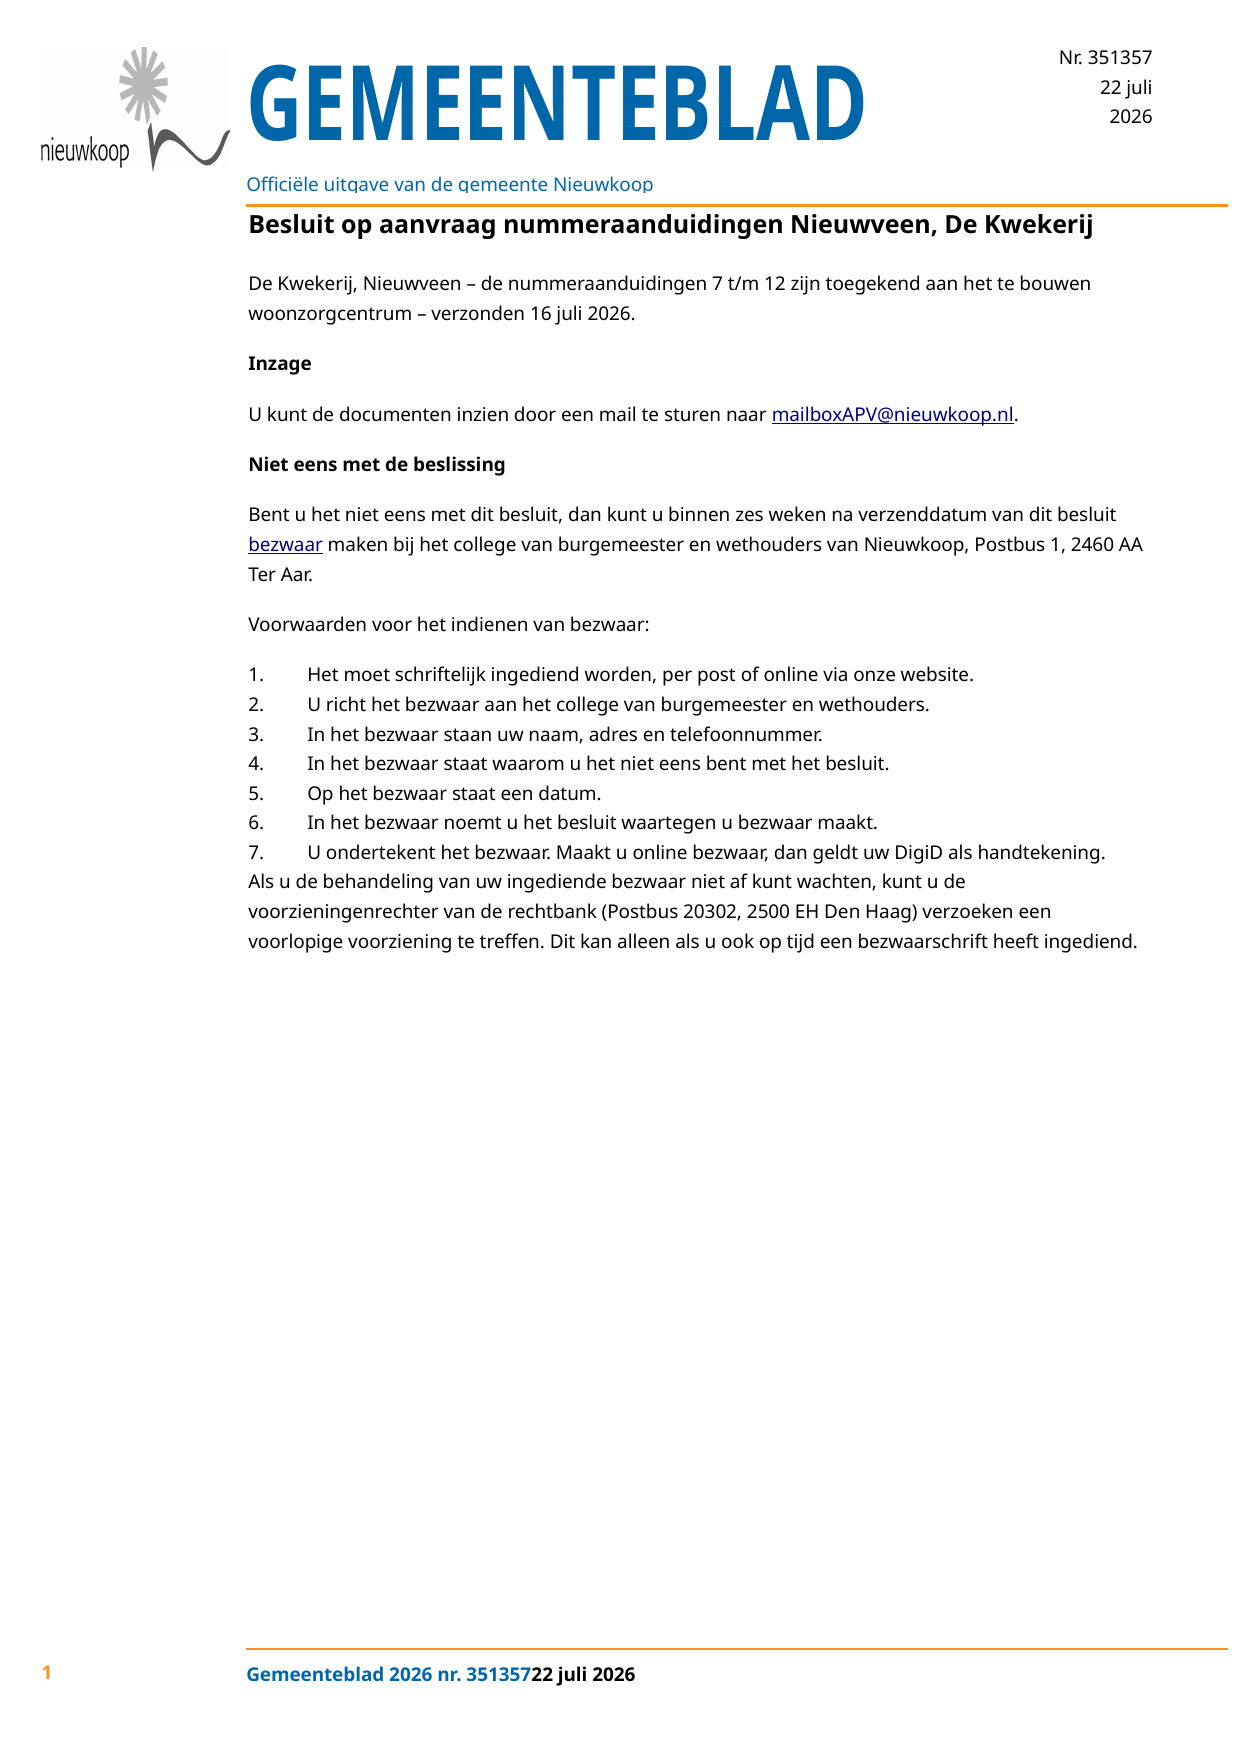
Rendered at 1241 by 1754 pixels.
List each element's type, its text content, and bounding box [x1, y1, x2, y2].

list Het moet schriftelijk ingediend worden, per post of online via onze website. [248, 662, 1152, 687]
list In het bezwaar staat waarom u het niet eens bent met het besluit. [248, 750, 1152, 776]
text Als u de behandeling van uw ingediende bezwaar niet af kunt wachten, kunt u de voorzieningenrechter van de rechtbank (Postbus 20302, 2500 EH Den Haag) verzoeken een voorlopige voorziening te treffen. Dit kan alleen als u ook op tijd een bezwaarschrift heeft ingediend. [248, 869, 1152, 953]
text U kunt de documenten inzien door een mail te sturen naar mailboxAPV@nieuwkoop.nl. [248, 401, 1152, 426]
text Bent u het niet eens met dit besluit, dan kunt u binnen zes weken na verzenddatum van dit besluit bezwaar maken bij het college van burgemeester en wethouders van Nieuwkoop, Postbus 1, 2460 AA Ter Aar. [248, 502, 1152, 586]
text Besluit op aanvraag nummeraanduidingen Nieuwveen, De Kwekerij [248, 207, 1152, 241]
text Inzage [248, 350, 1152, 376]
list In het bezwaar staan uw naam, adres en telefoonnummer. [248, 721, 1152, 746]
list Op het bezwaar staat een datum. [248, 780, 1152, 806]
list U ondertekent het bezwaar. Maakt u online bezwaar, dan geldt uw DigiD als handtekening. [248, 839, 1152, 865]
list U richt het bezwaar aan het college van burgemeester en wethouders. [248, 691, 1152, 717]
text Voorwaarden voor het indienen van bezwaar: [248, 611, 1152, 637]
text Niet eens met de beslissing [248, 451, 1152, 477]
text De Kwekerij, Nieuwveen – de nummeraanduidingen 7 t/m 12 zijn toegekend aan het te bouwen woonzorgcentrum – verzonden 16 juli 2026. [248, 270, 1152, 326]
picture [41, 47, 231, 172]
list In het bezwaar noemt u het besluit waartegen u bezwaar maakt. [248, 809, 1152, 835]
